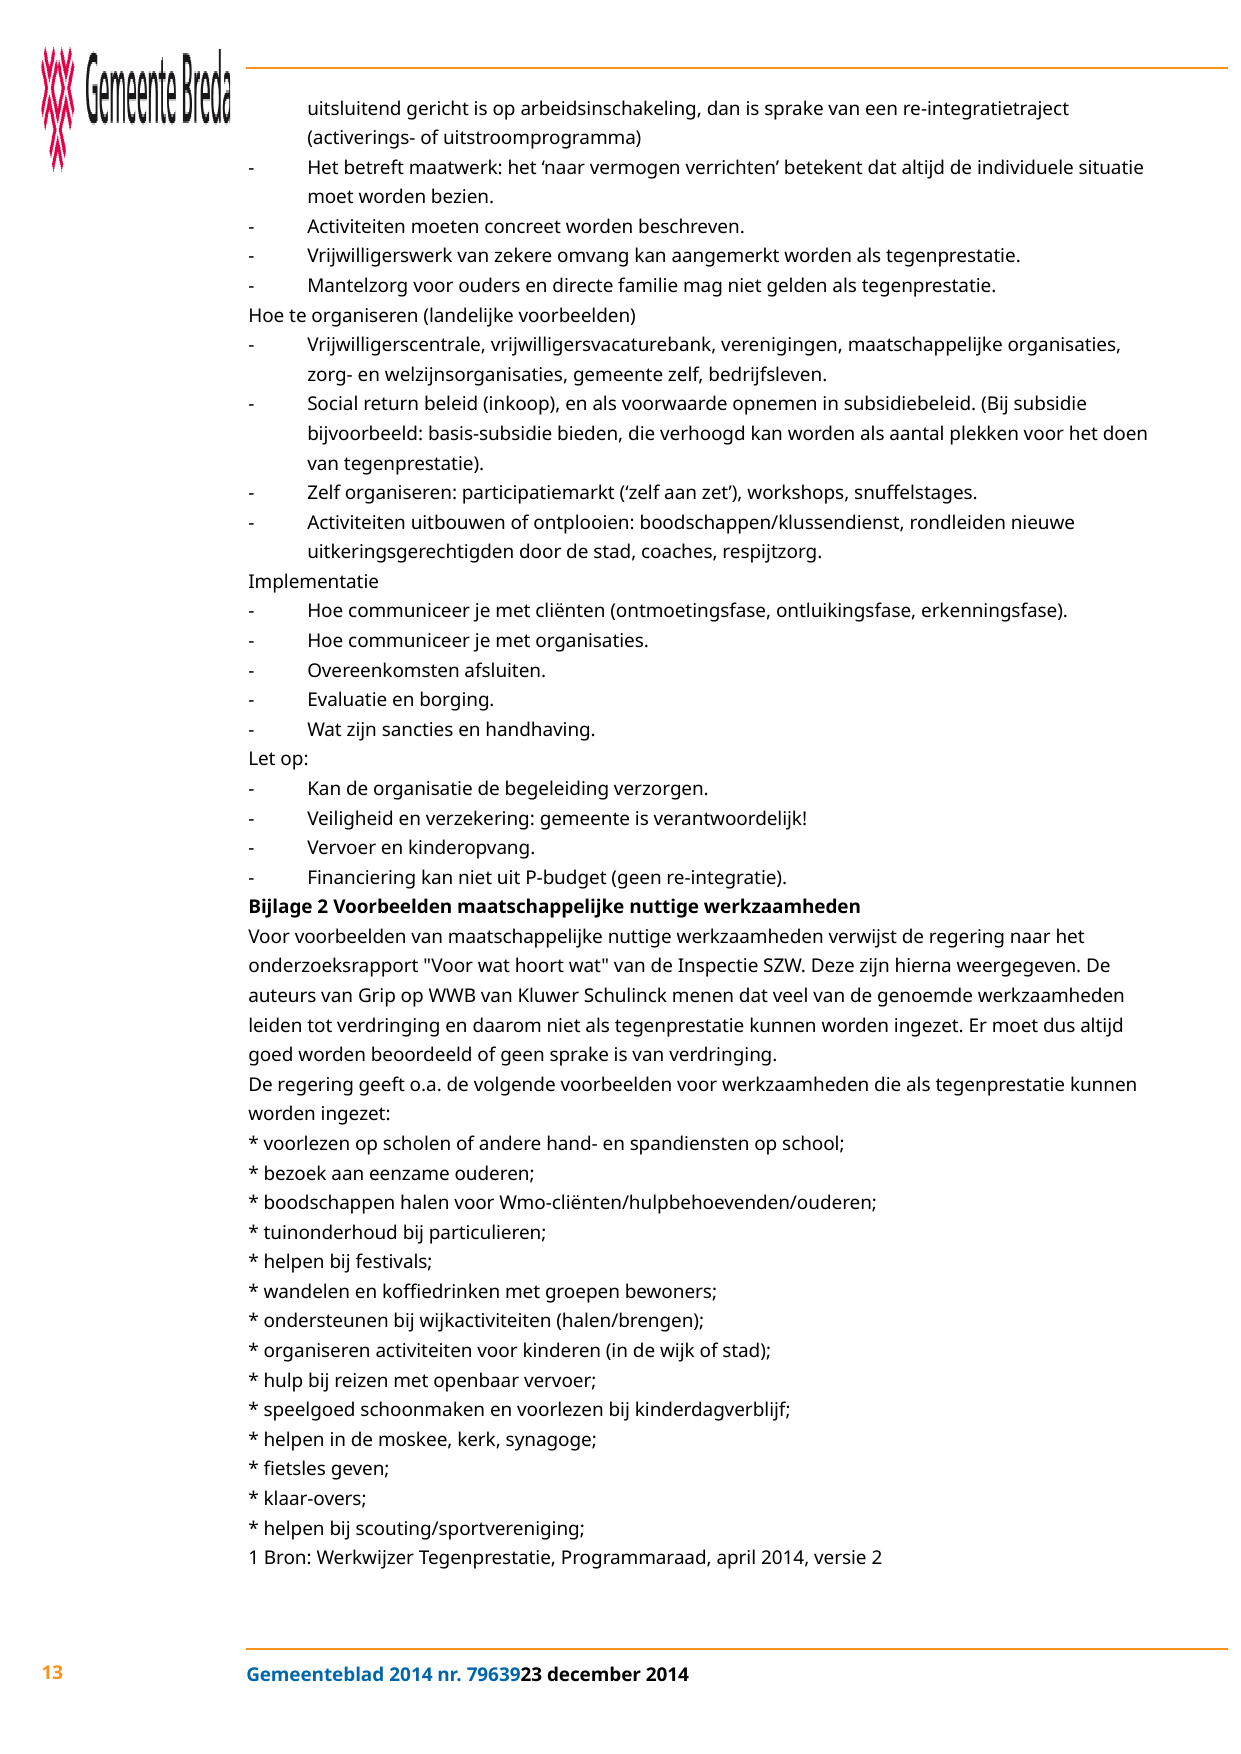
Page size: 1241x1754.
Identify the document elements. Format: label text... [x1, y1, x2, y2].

list Het betreft maatwerk: het ‘naar vermogen verrichten’ betekent dat altijd de individuele situatie moet worden bezien. [248, 154, 1152, 209]
text * speelgoed schoonmaken en voorlezen bij kinderdagverblijf; [248, 1396, 1152, 1422]
list Wat zijn sancties en handhaving. [248, 716, 1152, 742]
list Hoe communiceer je met organisaties. [248, 627, 1152, 653]
text * helpen bij festivals; [248, 1248, 1152, 1274]
text * wandelen en koffiedrinken met groepen bewoners; [248, 1278, 1152, 1304]
text Voor voorbeelden van maatschappelijke nuttige werkzaamheden verwijst de regering naar het onderzoeksrapport "Voor wat hoort wat" van de Inspectie SZW. Deze zijn hierna weergegeven. De auteurs van Grip op WWB van Kluwer Schulinck menen dat veel van de genoemde werkzaamheden leiden tot verdringing en daarom niet als tegenprestatie kunnen worden ingezet. Er moet dus altijd goed worden beoordeeld of geen sprake is van verdringing. [248, 923, 1152, 1067]
list Mantelzorg voor ouders en directe familie mag niet gelden als tegenprestatie. [248, 272, 1152, 298]
list Vrijwilligerscentrale, vrijwilligersvacaturebank, verenigingen, maatschappelijke organisaties, zorg- en welzijnsorganisaties, gemeente zelf, bedrijfsleven. [248, 331, 1152, 387]
list Activiteiten moeten concreet worden beschreven. [248, 213, 1152, 239]
text De regering geeft o.a. de volgende voorbeelden voor werkzaamheden die als tegenprestatie kunnen worden ingezet: [248, 1071, 1152, 1126]
list Evaluatie en borging. [248, 686, 1152, 712]
list Hoe communiceer je met cliënten (ontmoetingsfase, ontluikingsfase, erkenningsfase). [248, 598, 1152, 623]
picture [41, 47, 231, 172]
text Hoe te organiseren (landelijke voorbeelden) [248, 302, 1152, 328]
text * helpen bij scouting/sportvereniging; [248, 1515, 1152, 1541]
list uitsluitend gericht is op arbeidsinschakeling, dan is sprake van een re-integratietraject (activerings- of uitstroomprogramma) [248, 95, 1152, 150]
list Kan de organisatie de begeleiding verzorgen. [248, 775, 1152, 801]
text * fietsles geven; [248, 1456, 1152, 1481]
text * helpen in de moskee, kerk, synagoge; [248, 1426, 1152, 1452]
list Veiligheid en verzekering: gemeente is verantwoordelijk! [248, 805, 1152, 831]
text 1 Bron: Werkwijzer Tegenprestatie, Programmaraad, april 2014, versie 2 [248, 1544, 1152, 1570]
list Social return beleid (inkoop), en als voorwaarde opnemen in subsidiebeleid. (Bij subsidie bijvoorbeeld: basis-subsidie bieden, die verhoogd kan worden als aantal plekken voor het doen van tegenprestatie). [248, 391, 1152, 476]
text Let op: [248, 746, 1152, 771]
text * tuinonderhoud bij particulieren; [248, 1219, 1152, 1245]
text * klaar-overs; [248, 1485, 1152, 1511]
list Vervoer en kinderopvang. [248, 834, 1152, 860]
list Financiering kan niet uit P-budget (geen re-integratie). [248, 864, 1152, 890]
text * hulp bij reizen met openbaar vervoer; [248, 1367, 1152, 1393]
text * voorlezen op scholen of andere hand- en spandiensten op school; [248, 1130, 1152, 1156]
text * bezoek aan eenzame ouderen; [248, 1160, 1152, 1186]
list Activiteiten uitbouwen of ontplooien: boodschappen/klussendienst, rondleiden nieuwe uitkeringsgerechtigden door de stad, coaches, respijtzorg. [248, 509, 1152, 564]
list Zelf organiseren: participatiemarkt (‘zelf aan zet’), workshops, snuffelstages. [248, 479, 1152, 505]
text Bijlage 2 Voorbeelden maatschappelijke nuttige werkzaamheden [248, 893, 1152, 919]
text Implementatie [248, 568, 1152, 594]
list Vrijwilligerswerk van zekere omvang kan aangemerkt worden als tegenprestatie. [248, 243, 1152, 268]
text * organiseren activiteiten voor kinderen (in de wijk of stad); [248, 1337, 1152, 1363]
text * boodschappen halen voor Wmo-cliënten/hulpbehoevenden/ouderen; [248, 1189, 1152, 1215]
list Overeenkomsten afsluiten. [248, 657, 1152, 683]
text * ondersteunen bij wijkactiviteiten (halen/brengen); [248, 1308, 1152, 1333]
